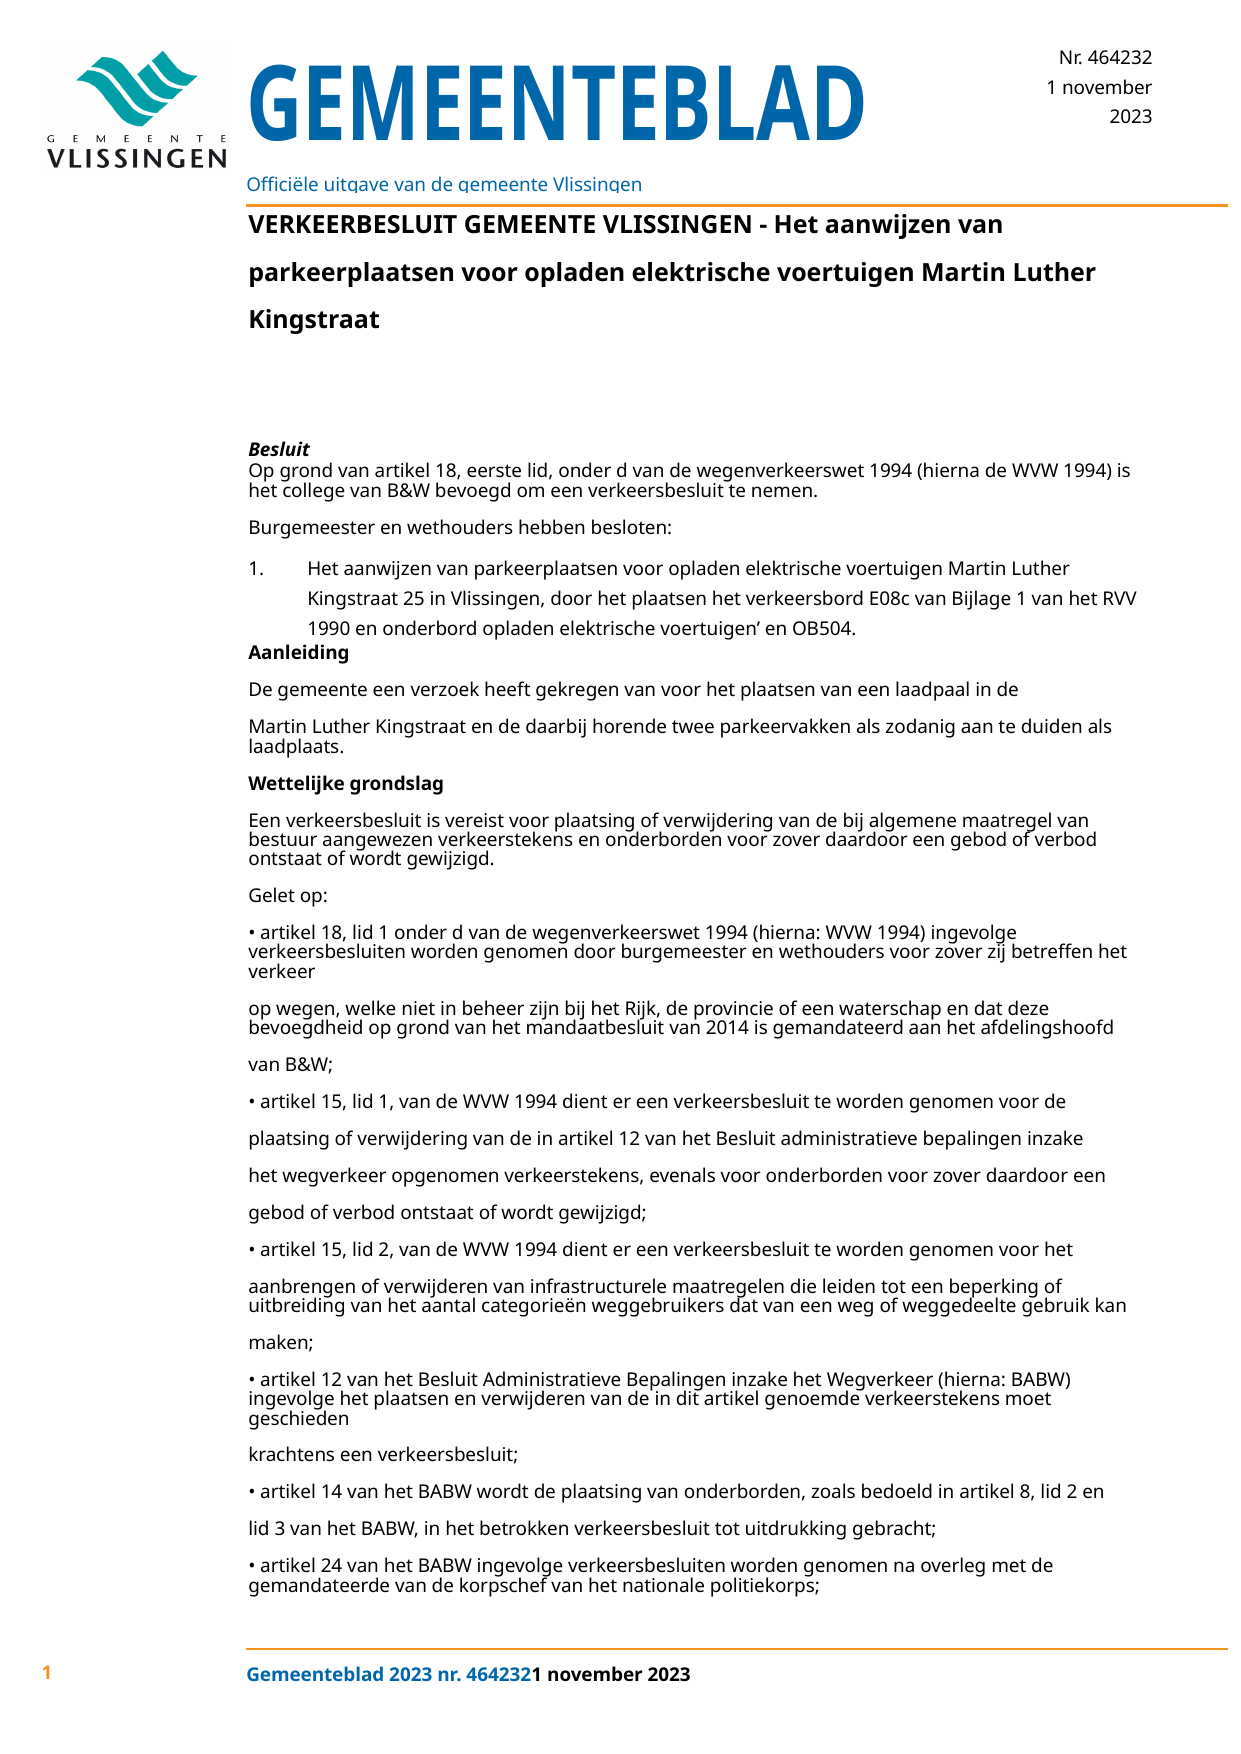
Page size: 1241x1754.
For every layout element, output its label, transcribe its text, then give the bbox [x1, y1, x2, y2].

text VERKEERBESLUIT GEMEENTE VLISSINGEN - Het aanwijzen van parkeerplaatsen voor opladen elektrische voertuigen Martin Luther Kingstraat [248, 207, 1152, 336]
list Het aanwijzen van parkeerplaatsen voor opladen elektrische voertuigen Martin Luther Kingstraat 25 in Vlissingen, door het plaatsen het verkeersbord E08c van Bijlage 1 van het RVV 1990 en onderbord opladen elektrische voertuigen’ en OB504. [248, 556, 1152, 641]
text • artikel 12 van het Besluit Administratieve Bepalingen inzake het Wegverkeer (hierna: BABW) ingevolge het plaatsen en verwijderen van de in dit artikel genoemde verkeerstekens moet geschieden [248, 1371, 1152, 1429]
text • artikel 15, lid 1, van de WVW 1994 dient er een verkeersbesluit te worden genomen voor de [248, 1093, 1152, 1112]
text Op grond van artikel 18, eerste lid, onder d van de wegenverkeerswet 1994 (hierna de WVW 1994) is het college van B&W bevoegd om een verkeersbesluit te nemen. [248, 462, 1152, 501]
text het wegverkeer opgenomen verkeerstekens, evenals voor onderborden voor zover daardoor een [248, 1167, 1152, 1186]
text • artikel 14 van het BABW wordt de plaatsing van onderborden, zoals bedoeld in artikel 8, lid 2 en [248, 1483, 1152, 1503]
text Gelet op: [248, 887, 1152, 906]
text Besluit [248, 437, 1152, 462]
text aanbrengen of verwijderen van infrastructurele maatregelen die leiden tot een beperking of uitbreiding van het aantal categorieën weggebruikers dat van een weg of weggedeelte gebruik kan [248, 1278, 1152, 1316]
text • artikel 18, lid 1 onder d van de wegenverkeerswet 1994 (hierna: WVW 1994) ingevolge verkeersbesluiten worden genomen door burgemeester en wethouders voor zover zij betreffen het verkeer [248, 924, 1152, 982]
text op wegen, welke niet in beheer zijn bij het Rijk, de provincie of een waterschap en dat deze bevoegdheid op grond van het mandaatbesluit van 2014 is gemandateerd aan het afdelingshoofd [248, 999, 1152, 1038]
text Martin Luther Kingstraat en de daarbij horende twee parkeervakken als zodanig aan te duiden als laadplaats. [248, 718, 1152, 757]
text • artikel 24 van het BABW ingevolge verkeersbesluiten worden genomen na overleg met de gemandateerde van de korpschef van het nationale politiekorps; [248, 1557, 1152, 1596]
text krachtens een verkeersbesluit; [248, 1446, 1152, 1466]
text Wettelijke grondslag [248, 774, 1152, 794]
text lid 3 van het BABW, in het betrokken verkeersbesluit tot uitdrukking gebracht; [248, 1520, 1152, 1540]
text De gemeente een verzoek heeft gekregen van voor het plaatsen van een laadpaal in de [248, 681, 1152, 701]
text Burgemeester en wethouders hebben besloten: [248, 519, 1152, 538]
text van B&W; [248, 1056, 1152, 1075]
text plaatsing of verwijdering van de in artikel 12 van het Besluit administratieve bepalingen inzake [248, 1130, 1152, 1149]
text • artikel 15, lid 2, van de WVW 1994 dient er een verkeersbesluit te worden genomen voor het [248, 1241, 1152, 1260]
text Een verkeersbesluit is vereist voor plaatsing of verwijdering van de bij algemene maatregel van bestuur aangewezen verkeerstekens en onderborden voor zover daardoor een gebod of verbod ontstaat of wordt gewijzigd. [248, 812, 1152, 869]
text Aanleiding [248, 644, 1152, 664]
picture [41, 47, 231, 172]
text maken; [248, 1334, 1152, 1353]
text gebod of verbod ontstaat of wordt gewijzigd; [248, 1204, 1152, 1223]
